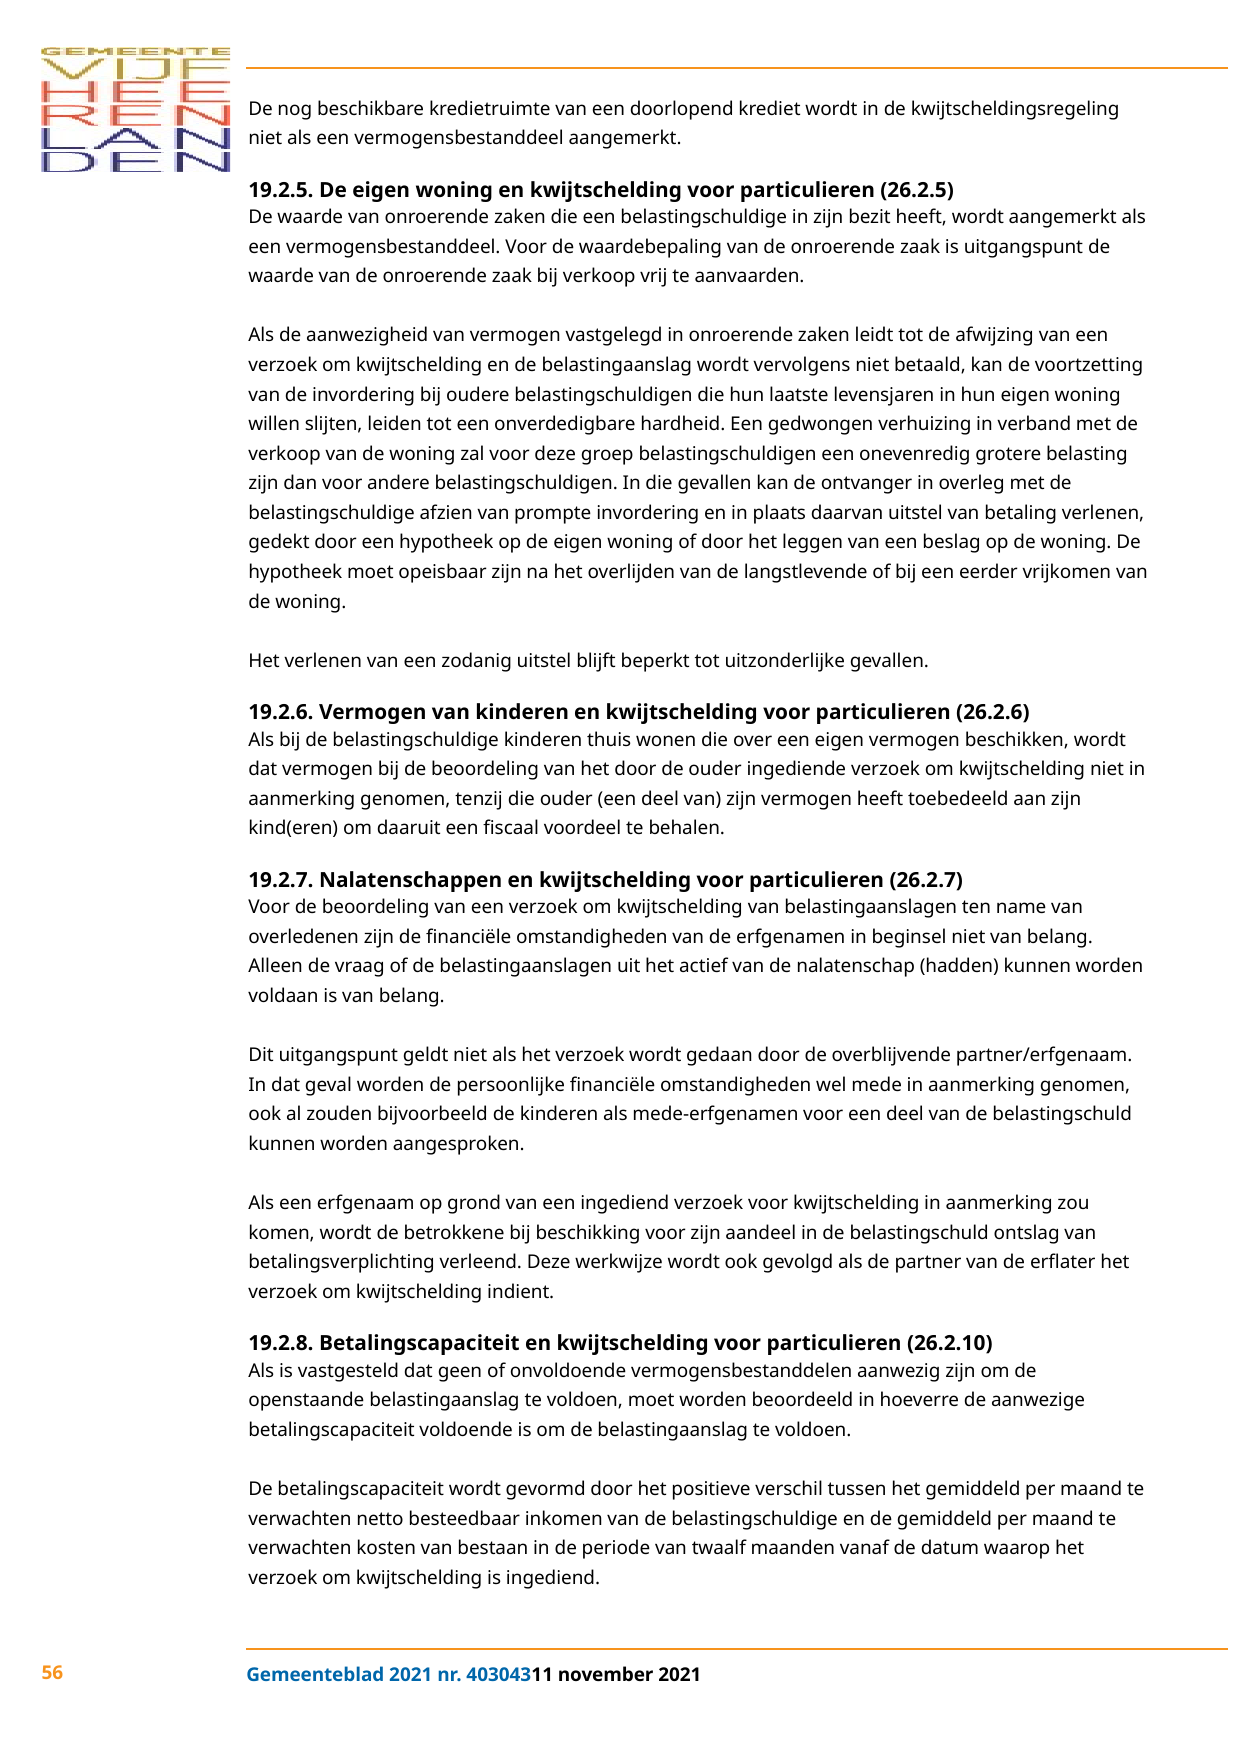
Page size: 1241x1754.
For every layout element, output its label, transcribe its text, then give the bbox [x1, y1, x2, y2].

picture [41, 47, 231, 172]
text Als een erfgenaam op grond van een ingediend verzoek voor kwijtschelding in aanmerking zou komen, wordt de betrokkene bij beschikking voor zijn aandeel in de belastingschuld ontslag van betalingsverplichting verleend. Deze werkwijze wordt ook gevolgd als de partner van de erflater het verzoek om kwijtschelding indient. [248, 1189, 1152, 1304]
text Als de aanwezigheid van vermogen vastgelegd in onroerende zaken leidt tot de afwijzing van een verzoek om kwijtschelding en de belastingaanslag wordt vervolgens niet betaald, kan de voortzetting van de invordering bij oudere belastingschuldigen die hun laatste levensjaren in hun eigen woning willen slijten, leiden tot een onverdedigbare hardheid. Een gedwongen verhuizing in verband met de verkoop van de woning zal voor deze groep belastingschuldigen een onevenredig grotere belasting zijn dan voor andere belastingschuldigen. In die gevallen kan de ontvanger in overleg met de belastingschuldige afzien van prompte invordering en in plaats daarvan uitstel van betaling verlenen, gedekt door een hypotheek op de eigen woning of door het leggen van een beslag op de woning. De hypotheek moet opeisbaar zijn na het overlijden van de langstlevende of bij een eerder vrijkomen van de woning. [248, 322, 1152, 613]
text Als is vastgesteld dat geen of onvoldoende vermogensbestanddelen aanwezig zijn om de openstaande belastingaanslag te voldoen, moet worden beoordeeld in hoeverre de aanwezige betalingscapaciteit voldoende is om de belastingaanslag te voldoen. [248, 1357, 1152, 1442]
text 19.2.8. Betalingscapaciteit en kwijtschelding voor particulieren (26.2.10) [248, 1328, 1152, 1357]
text Dit uitgangspunt geldt niet als het verzoek wordt gedaan door de overblijvende partner/erfgenaam. In dat geval worden de persoonlijke financiële omstandigheden wel mede in aanmerking genomen, ook al zouden bijvoorbeeld de kinderen als mede-erfgenamen voor een deel van de belastingschuld kunnen worden aangesproken. [248, 1041, 1152, 1156]
text De nog beschikbare kredietruimte van een doorlopend krediet wordt in de kwijtscheldingsregeling niet als een vermogensbestanddeel aangemerkt. [248, 95, 1152, 150]
text Als bij de belastingschuldige kinderen thuis wonen die over een eigen vermogen beschikken, wordt dat vermogen bij de beoordeling van het door de ouder ingediende verzoek om kwijtschelding niet in aanmerking genomen, tenzij die ouder (een deel van) zijn vermogen heeft toebedeeld aan zijn kind(eren) om daaruit een fiscaal voordeel te behalen. [248, 726, 1152, 840]
text De betalingscapaciteit wordt gevormd door het positieve verschil tussen het gemiddeld per maand te verwachten netto besteedbaar inkomen van de belastingschuldige en de gemiddeld per maand te verwachten kosten van bestaan in de periode van twaalf maanden vanaf de datum waarop het verzoek om kwijtschelding is ingediend. [248, 1475, 1152, 1590]
text 19.2.5. De eigen woning en kwijtschelding voor particulieren (26.2.5) [248, 175, 1152, 203]
text Voor de beoordeling van een verzoek om kwijtschelding van belastingaanslagen ten name van overledenen zijn de financiële omstandigheden van de erfgenamen in beginsel niet van belang. Alleen de vraag of de belastingaanslagen uit het actief van de nalatenschap (hadden) kunnen worden voldaan is van belang. [248, 893, 1152, 1008]
text 19.2.7. Nalatenschappen en kwijtschelding voor particulieren (26.2.7) [248, 865, 1152, 893]
text De waarde van onroerende zaken die een belastingschuldige in zijn bezit heeft, wordt aangemerkt als een vermogensbestanddeel. Voor de waardebepaling van de onroerende zaak is uitgangspunt de waarde van de onroerende zaak bij verkoop vrij te aanvaarden. [248, 203, 1152, 288]
text 19.2.6. Vermogen van kinderen en kwijtschelding voor particulieren (26.2.6) [248, 697, 1152, 726]
text Het verlenen van een zodanig uitstel blijft beperkt tot uitzonderlijke gevallen. [248, 647, 1152, 673]
